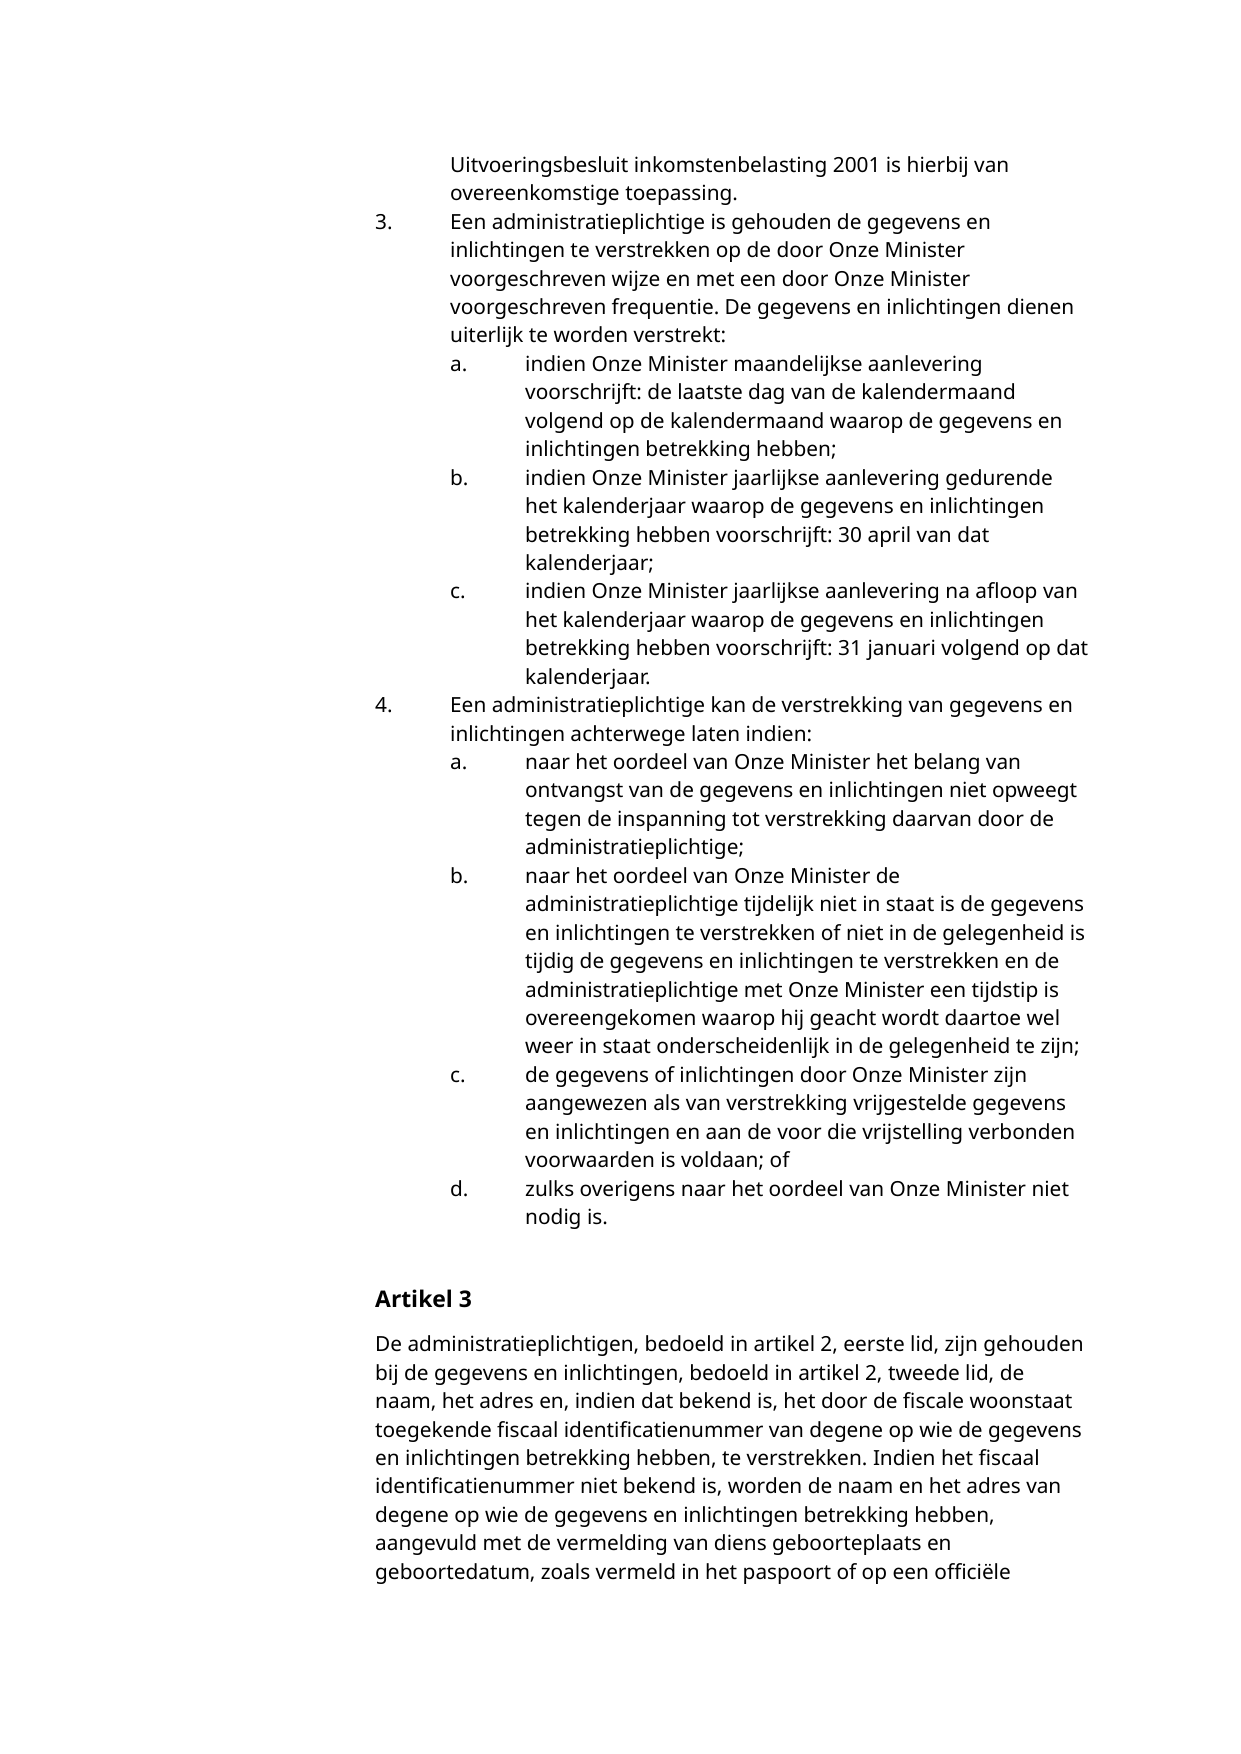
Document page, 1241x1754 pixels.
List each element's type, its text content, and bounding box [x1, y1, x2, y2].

text De administratieplichtigen, bedoeld in artikel 2, eerste lid, zijn gehouden bij de gegevens en inlichtingen, bedoeld in artikel 2, tweede lid, de naam, het adres en, indien dat bekend is, het door de fiscale woonstaat toegekende fiscaal identificatienummer van degene op wie de gegevens en inlichtingen betrekking hebben, te verstrekken. Indien het fiscaal identificatienummer niet bekend is, worden de naam en het adres van degene op wie de gegevens en inlichtingen betrekking hebben, aangevuld met de vermelding van diens geboorteplaats en geboortedatum, zoals vermeld in het paspoort of op een officiële [375, 1329, 1090, 1585]
list zulks overigens naar het oordeel van Onze Minister niet nodig is. [450, 1174, 1090, 1231]
list indien Onze Minister maandelijkse aanlevering voorschrijft: de laatste dag van de kalendermaand volgend op de kalendermaand waarop de gegevens en inlichtingen betrekking hebben; [450, 349, 1090, 463]
list Uitvoeringsbesluit inkomstenbelasting 2001 is hierbij van overeenkomstige toepassing. [375, 150, 1090, 207]
list Een administratieplichtige is gehouden de gegevens en inlichtingen te verstrekken op de door Onze Minister voorgeschreven wijze en met een door Onze Minister voorgeschreven frequentie. De gegevens en inlichtingen dienen uiterlijk te worden verstrekt: [375, 207, 1090, 349]
list naar het oordeel van Onze Minister de administratieplichtige tijdelijk niet in staat is de gegevens en inlichtingen te verstrekken of niet in de gelegenheid is tijdig de gegevens en inlichtingen te verstrekken en de administratieplichtige met Onze Minister een tijdstip is overeengekomen waarop hij geacht wordt daartoe wel weer in staat onderscheidenlijk in de gelegenheid te zijn; [450, 861, 1090, 1060]
list indien Onze Minister jaarlijkse aanlevering na afloop van het kalenderjaar waarop de gegevens en inlichtingen betrekking hebben voorschrijft: 31 januari volgend op dat kalenderjaar. [450, 577, 1090, 690]
list Een administratieplichtige kan de verstrekking van gegevens en inlichtingen achterwege laten indien: [375, 690, 1090, 747]
list naar het oordeel van Onze Minister het belang van ontvangst van de gegevens en inlichtingen niet opweegt tegen de inspanning tot verstrekking daarvan door de administratieplichtige; [450, 747, 1090, 861]
list de gegevens of inlichtingen door Onze Minister zijn aangewezen als van verstrekking vrijgestelde gegevens en inlichtingen en aan de voor die vrijstelling verbonden voorwaarden is voldaan; of [450, 1060, 1090, 1174]
subtitle Artikel 3 [375, 1283, 1090, 1314]
list indien Onze Minister jaarlijkse aanlevering gedurende het kalenderjaar waarop de gegevens en inlichtingen betrekking hebben voorschrijft: 30 april van dat kalenderjaar; [450, 463, 1090, 577]
